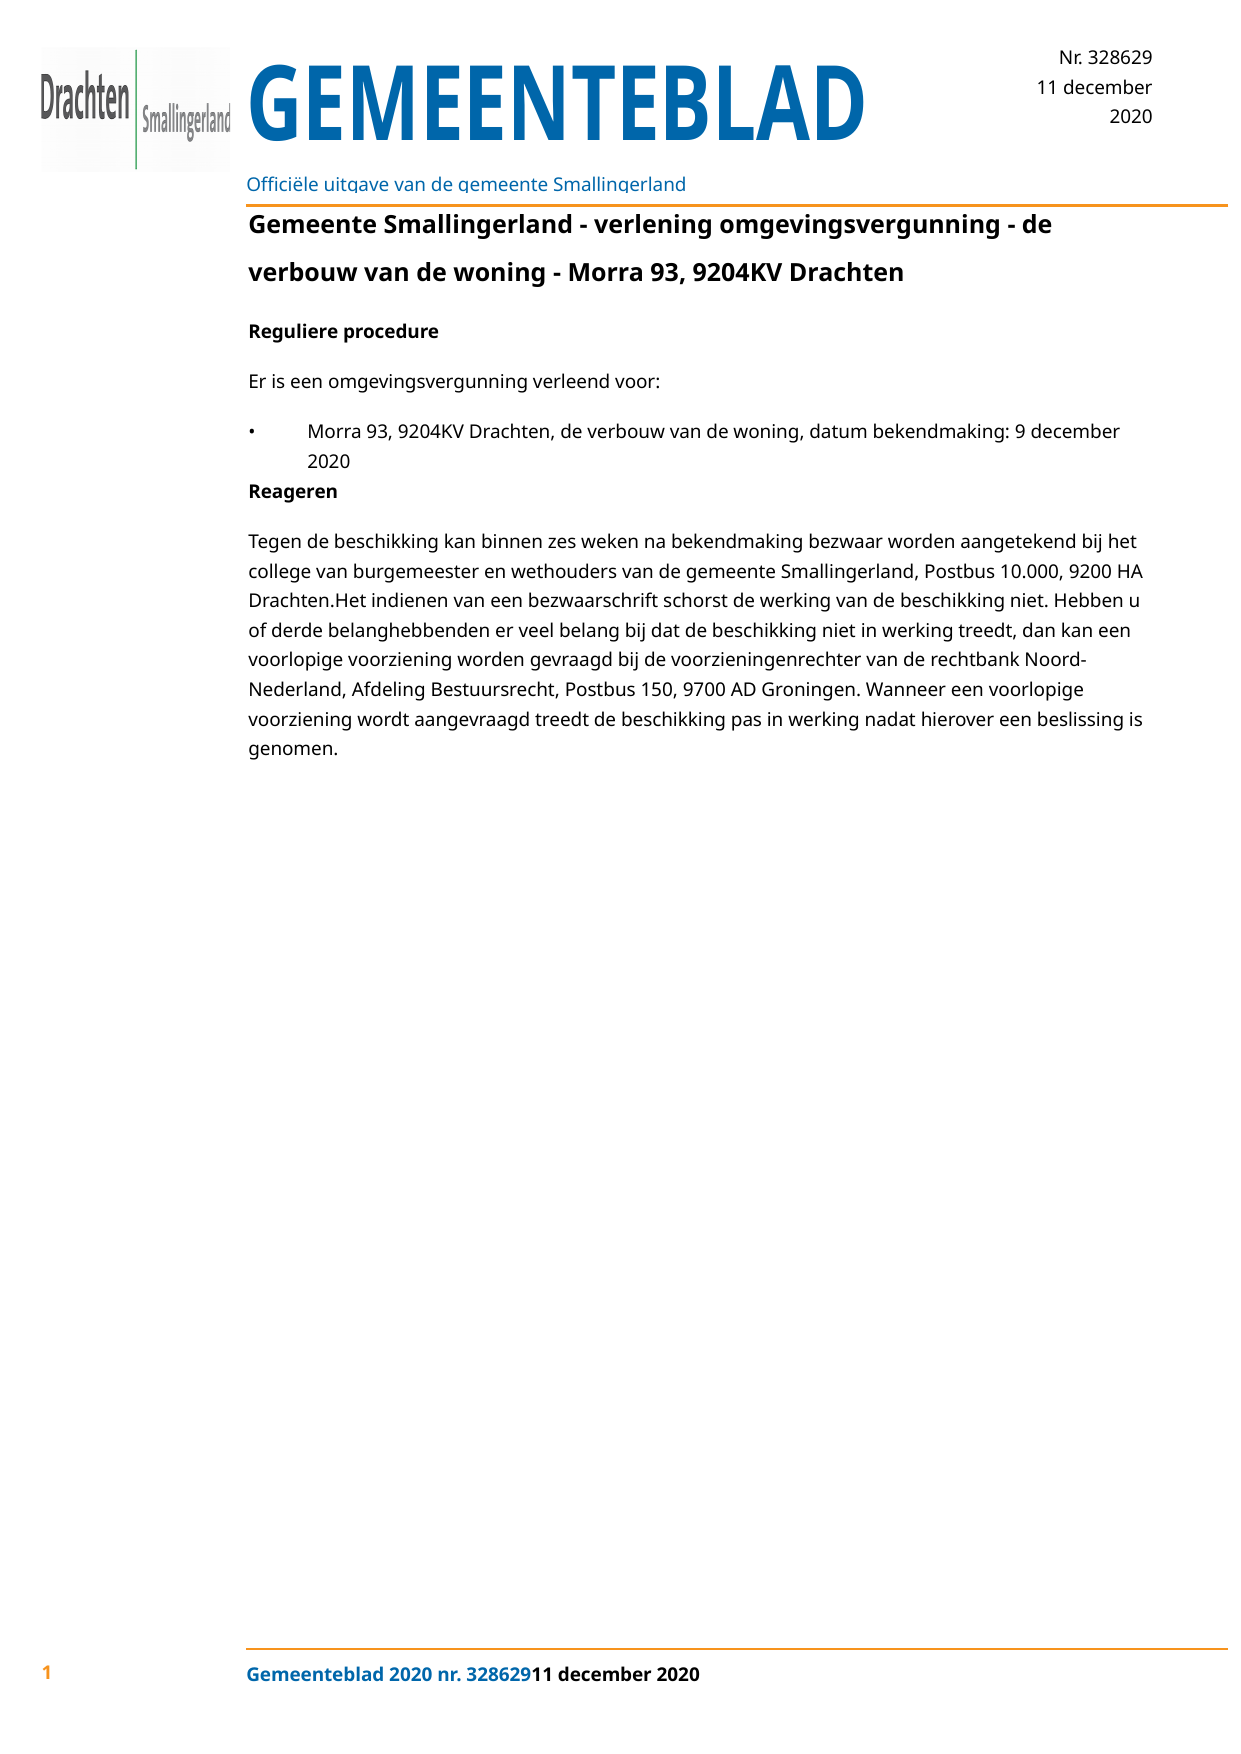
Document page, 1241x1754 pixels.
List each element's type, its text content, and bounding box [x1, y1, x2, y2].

text Reageren [248, 478, 1152, 504]
list Morra 93, 9204KV Drachten, de verbouw van de woning, datum bekendmaking: 9 december 2020 [248, 419, 1152, 474]
text Reguliere procedure [248, 318, 1152, 344]
picture [41, 47, 231, 172]
text Tegen de beschikking kan binnen zes weken na bekendmaking bezwaar worden aangetekend bij het college van burgemeester en wethouders van de gemeente Smallingerland, Postbus 10.000, 9200 HA Drachten.Het indienen van een bezwaarschrift schorst de werking van de beschikking niet. Hebben u of derde belanghebbenden er veel belang bij dat de beschikking niet in werking treedt, dan kan een voorlopige voorziening worden gevraagd bij de voorzieningenrechter van de rechtbank Noord-Nederland, Afdeling Bestuursrecht, Postbus 150, 9700 AD Groningen. Wanneer een voorlopige voorziening wordt aangevraagd treedt de beschikking pas in werking nadat hierover een beslissing is genomen. [248, 528, 1152, 761]
text Gemeente Smallingerland - verlening omgevingsvergunning - de verbouw van de woning - Morra 93, 9204KV Drachten [248, 207, 1152, 288]
text Er is een omgevingsvergunning verleend voor: [248, 368, 1152, 394]
